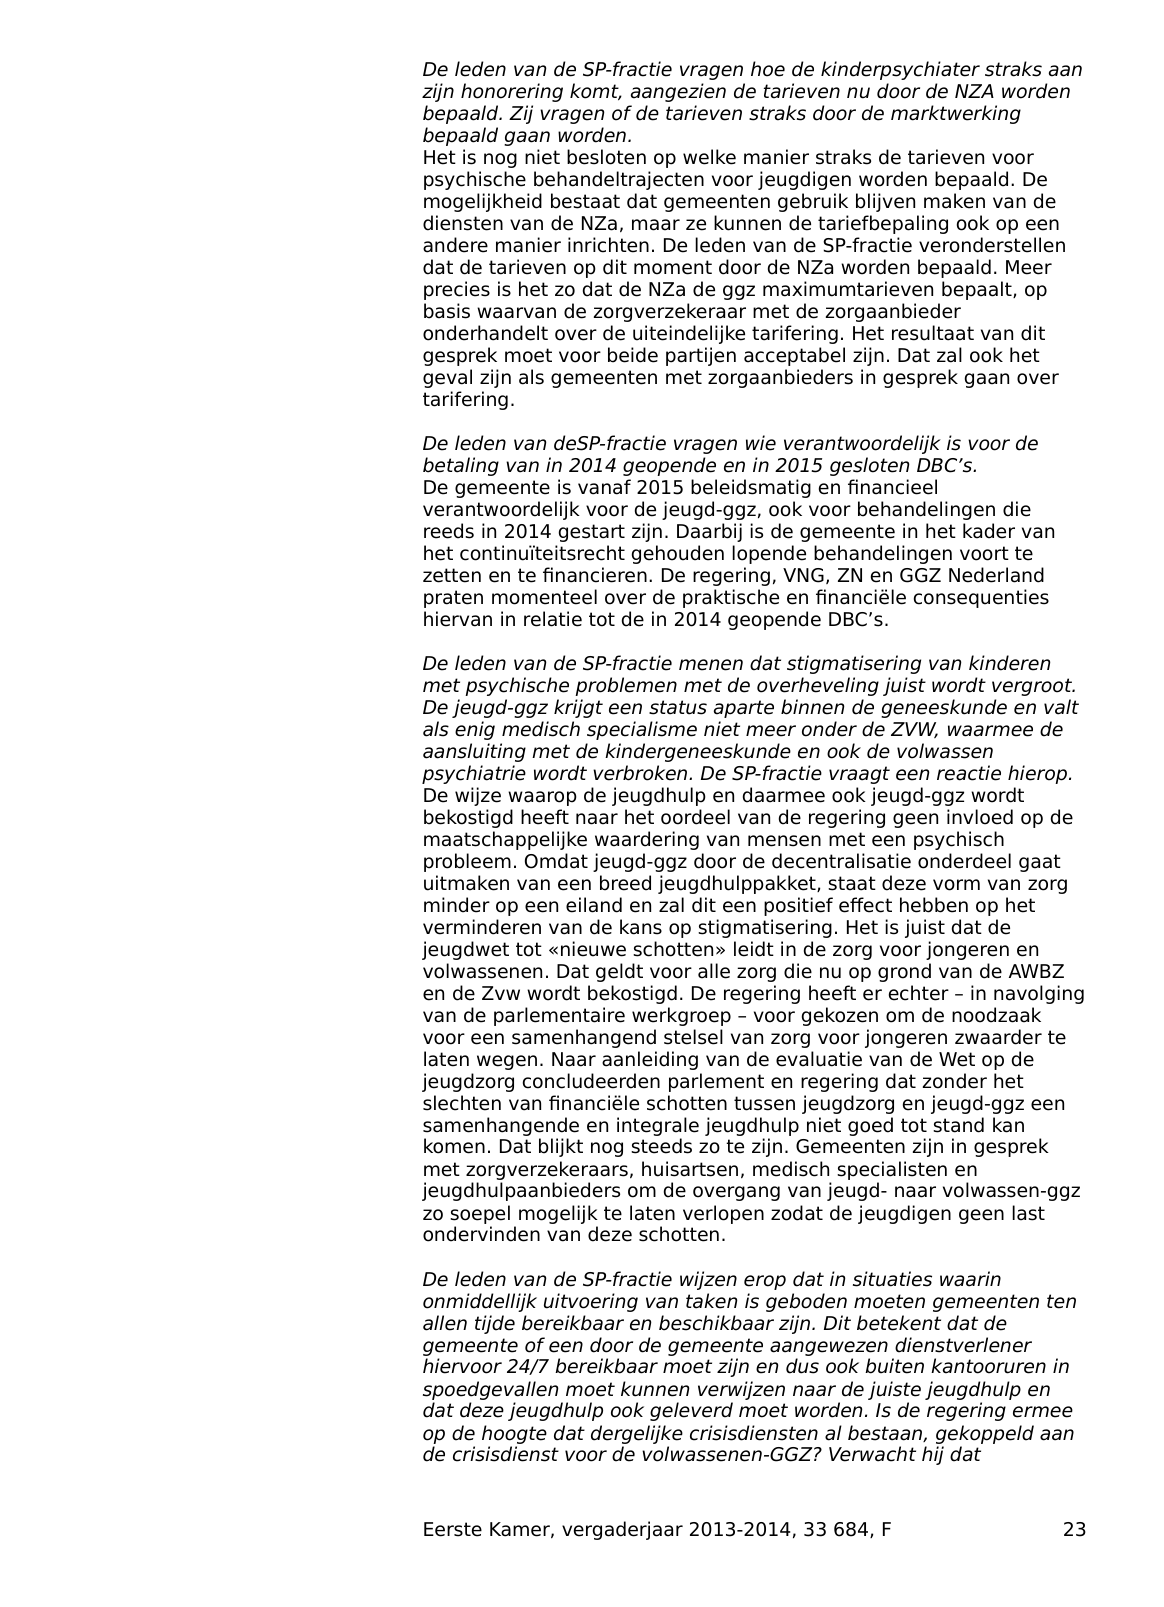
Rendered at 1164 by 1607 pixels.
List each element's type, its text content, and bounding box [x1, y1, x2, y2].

text De leden van deSP-fractie vragen wie verantwoordelijk is voor de betaling van in 2014 geopende en in 2015 gesloten DBC’s. [422, 433, 1087, 477]
text De leden van de SP-fractie wijzen erop dat in situaties waarin onmiddellijk uitvoering van taken is geboden moeten gemeenten ten allen tijde bereikbaar en beschikbaar zijn. Dit betekent dat de gemeente of een door de gemeente aangewezen dienstverlener hiervoor 24/7 bereikbaar moet zijn en dus ook buiten kantooruren in spoedgevallen moet kunnen verwijzen naar de juiste jeugdhulp en dat deze jeugdhulp ook geleverd moet worden. Is de regering ermee op de hoogte dat dergelijke crisisdiensten al bestaan, gekoppeld aan de crisisdienst voor de volwassenen-GGZ? Verwacht hij dat [422, 1268, 1087, 1466]
text De leden van de SP-fractie vragen hoe de kinderpsychiater straks aan zijn honorering komt, aangezien de tarieven nu door de NZA worden bepaald. Zij vragen of de tarieven straks door de marktwerking bepaald gaan worden. [422, 59, 1087, 147]
text De leden van de SP-fractie menen dat stigmatisering van kinderen met psychische problemen met de overheveling juist wordt vergroot. De jeugd-ggz krijgt een status aparte binnen de geneeskunde en valt als enig medisch specialisme niet meer onder de ZVW, waarmee de aansluiting met de kindergeneeskunde en ook de volwassen psychiatrie wordt verbroken. De SP-fractie vraagt een reactie hierop. [422, 653, 1087, 785]
text Het is nog niet besloten op welke manier straks de tarieven voor psychische behandeltrajecten voor jeugdigen worden bepaald. De mogelijkheid bestaat dat gemeenten gebruik blijven maken van de diensten van de NZa, maar ze kunnen de tariefbepaling ook op een andere manier inrichten. De leden van de SP-fractie veronderstellen dat de tarieven op dit moment door de NZa worden bepaald. Meer precies is het zo dat de NZa de ggz maximumtarieven bepaalt, op basis waarvan de zorgverzekeraar met de zorgaanbieder onderhandelt over de uiteindelijke tarifering. Het resultaat van dit gesprek moet voor beide partijen acceptabel zijn. Dat zal ook het geval zijn als gemeenten met zorgaanbieders in gesprek gaan over tarifering. [422, 147, 1087, 411]
text De gemeente is vanaf 2015 beleidsmatig en financieel verantwoordelijk voor de jeugd-ggz, ook voor behandelingen die reeds in 2014 gestart zijn. Daarbij is de gemeente in het kader van het continuïteitsrecht gehouden lopende behandelingen voort te zetten en te financieren. De regering, VNG, ZN en GGZ Nederland praten momenteel over de praktische en financiële consequenties hiervan in relatie tot de in 2014 geopende DBC’s. [422, 477, 1087, 631]
text De wijze waarop de jeugdhulp en daarmee ook jeugd-ggz wordt bekostigd heeft naar het oordeel van de regering geen invloed op de maatschappelijke waardering van mensen met een psychisch probleem. Omdat jeugd-ggz door de decentralisatie onderdeel gaat uitmaken van een breed jeugdhulppakket, staat deze vorm van zorg minder op een eiland en zal dit een positief effect hebben op het verminderen van de kans op stigmatisering. Het is juist dat de jeugdwet tot «nieuwe schotten» leidt in de zorg voor jongeren en volwassenen. Dat geldt voor alle zorg die nu op grond van de AWBZ en de Zvw wordt bekostigd. De regering heeft er echter – in navolging van de parlementaire werkgroep – voor gekozen om de noodzaak voor een samenhangend stelsel van zorg voor jongeren zwaarder te laten wegen. Naar aanleiding van de evaluatie van de Wet op de jeugdzorg concludeerden parlement en regering dat zonder het slechten van financiële schotten tussen jeugdzorg en jeugd-ggz een samenhangende en integrale jeugdhulp niet goed tot stand kan komen. Dat blijkt nog steeds zo te zijn. Gemeenten zijn in gesprek met zorgverzekeraars, huisartsen, medisch specialisten en jeugdhulpaanbieders om de overgang van jeugd- naar volwassen-ggz zo soepel mogelijk te laten verlopen zodat de jeugdigen geen last ondervinden van deze schotten. [422, 785, 1087, 1246]
